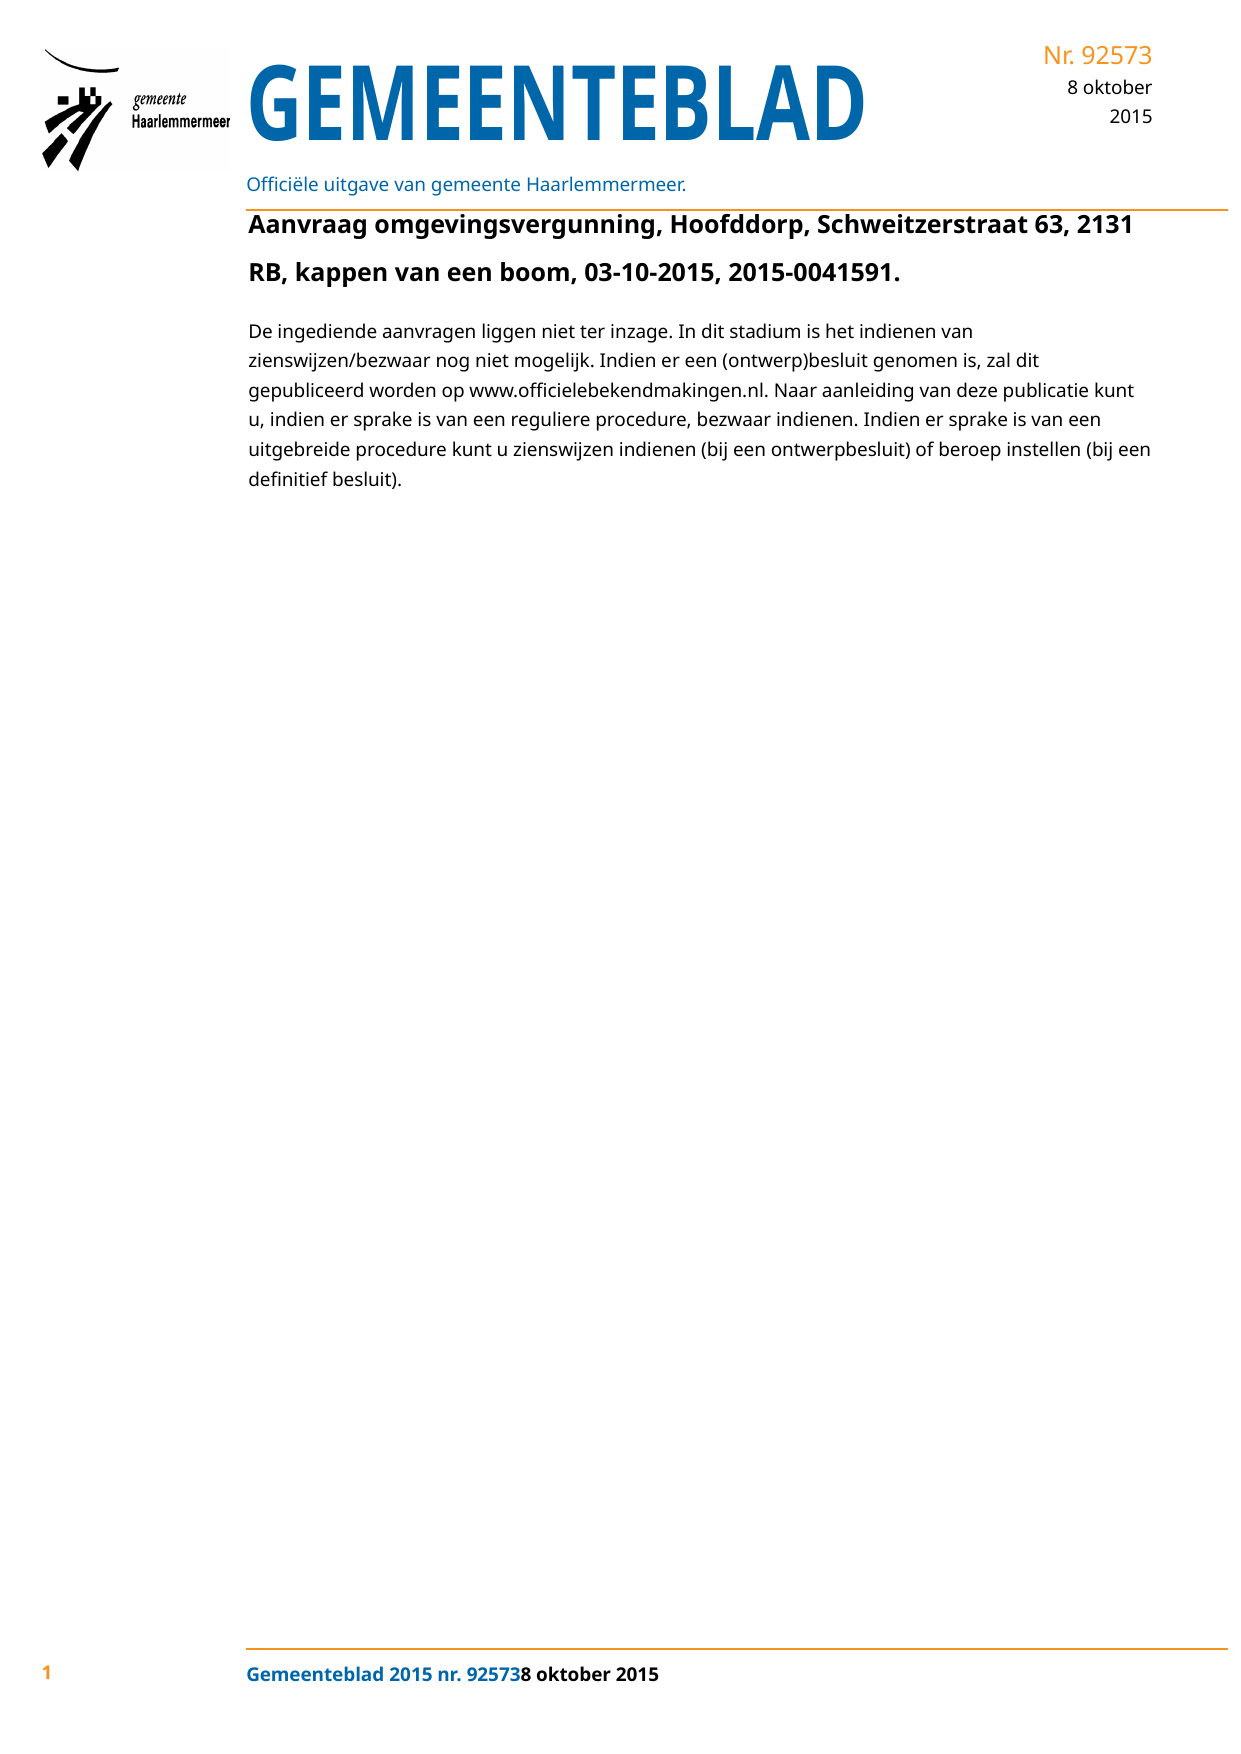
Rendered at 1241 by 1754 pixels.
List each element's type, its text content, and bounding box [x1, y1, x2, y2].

text De ingediende aanvragen liggen niet ter inzage. In dit stadium is het indienen van zienswijzen/bezwaar nog niet mogelijk. Indien er een (ontwerp)besluit genomen is, zal dit gepubliceerd worden op www.officielebekendmakingen.nl. Naar aanleiding van deze publicatie kunt u, indien er sprake is van een reguliere procedure, bezwaar indienen. Indien er sprake is van een uitgebreide procedure kunt u zienswijzen indienen (bij een ontwerpbesluit) of beroep instellen (bij een definitief besluit). [248, 318, 1152, 492]
text Aanvraag omgevingsvergunning, Hoofddorp, Schweitzerstraat 63, 2131 RB, kappen van een boom, 03-10-2015, 2015-0041591. [248, 211, 1152, 288]
picture [41, 47, 231, 172]
